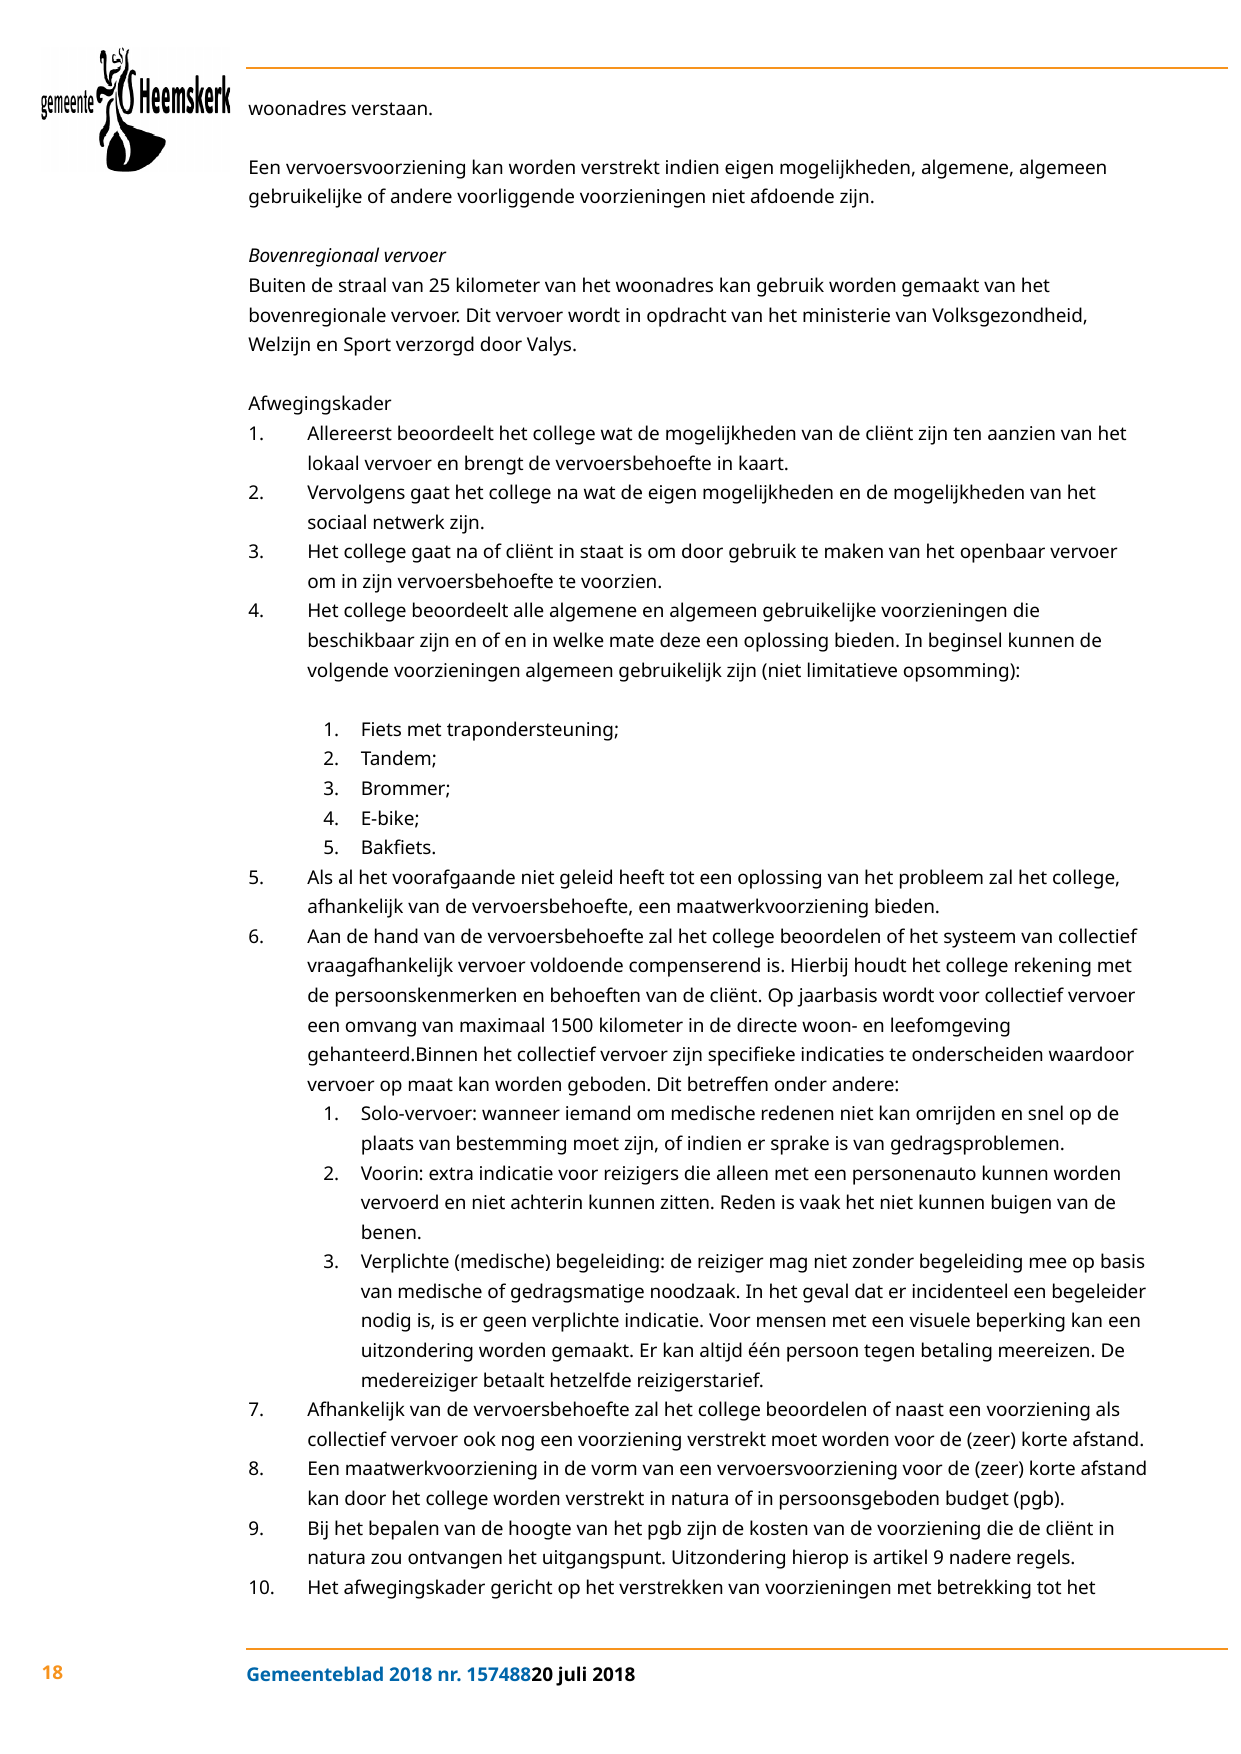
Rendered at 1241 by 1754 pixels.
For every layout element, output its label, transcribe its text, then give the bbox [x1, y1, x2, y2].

list Bij het bepalen van de hoogte van het pgb zijn de kosten van de voorziening die de cliënt in natura zou ontvangen het uitgangspunt. Uitzondering hierop is artikel 9 nadere regels. [248, 1515, 1152, 1570]
list Een maatwerkvoorziening in de vorm van een vervoersvoorziening voor de (zeer) korte afstand kan door het college worden verstrekt in natura of in persoonsgeboden budget (pgb). [248, 1456, 1152, 1511]
text Een vervoersvoorziening kan worden verstrekt indien eigen mogelijkheden, algemene, algemeen gebruikelijke of andere voorliggende voorzieningen niet afdoende zijn. [248, 154, 1152, 209]
list Verplichte (medische) begeleiding: de reiziger mag niet zonder begeleiding mee op basis van medische of gedragsmatige noodzaak. In het geval dat er incidenteel een begeleider nodig is, is er geen verplichte indicatie. Voor mensen met een visuele beperking kan een uitzondering worden gemaakt. Er kan altijd één persoon tegen betaling meereizen. De medereiziger betaalt hetzelfde reizigerstarief. [323, 1248, 1152, 1393]
list Bakfiets. [323, 834, 1152, 860]
list Fiets met trapondersteuning; [323, 716, 1152, 742]
list Voorin: extra indicatie voor reizigers die alleen met een personenauto kunnen worden vervoerd en niet achterin kunnen zitten. Reden is vaak het niet kunnen buigen van de benen. [323, 1160, 1152, 1245]
text Afwegingskader [248, 391, 1152, 416]
list Solo-vervoer: wanneer iemand om medische redenen niet kan omrijden en snel op de plaats van bestemming moet zijn, of indien er sprake is van gedragsproblemen. [323, 1101, 1152, 1156]
list Vervolgens gaat het college na wat de eigen mogelijkheden en de mogelijkheden van het sociaal netwerk zijn. [248, 479, 1152, 535]
list Als al het voorafgaande niet geleid heeft tot een oplossing van het probleem zal het college, afhankelijk van de vervoersbehoefte, een maatwerkvoorziening bieden. [248, 864, 1152, 919]
list Tandem; [323, 746, 1152, 771]
text Buiten de straal van 25 kilometer van het woonadres kan gebruik worden gemaakt van het bovenregionale vervoer. Dit vervoer wordt in opdracht van het ministerie van Volksgezondheid, Welzijn en Sport verzorgd door Valys. [248, 272, 1152, 357]
list Afhankelijk van de vervoersbehoefte zal het college beoordelen of naast een voorziening als collectief vervoer ook nog een voorziening verstrekt moet worden voor de (zeer) korte afstand. [248, 1396, 1152, 1452]
picture [41, 47, 231, 172]
list Het college beoordeelt alle algemene en algemeen gebruikelijke voorzieningen die beschikbaar zijn en of en in welke mate deze een oplossing bieden. In beginsel kunnen de volgende voorzieningen algemeen gebruikelijk zijn (niet limitatieve opsomming): [248, 598, 1152, 683]
text Bovenregionaal vervoer [248, 243, 1152, 268]
list Aan de hand van de vervoersbehoefte zal het college beoordelen of het systeem van collectief vraagafhankelijk vervoer voldoende compenserend is. Hierbij houdt het college rekening met de persoonskenmerken en behoeften van de cliënt. Op jaarbasis wordt voor collectief vervoer een omvang van maximaal 1500 kilometer in de directe woon- en leefomgeving gehanteerd.Binnen het collectief vervoer zijn specifieke indicaties te onderscheiden waardoor vervoer op maat kan worden geboden. Dit betreffen onder andere: [248, 923, 1152, 1097]
list Het college gaat na of cliënt in staat is om door gebruik te maken van het openbaar vervoer om in zijn vervoersbehoefte te voorzien. [248, 538, 1152, 594]
list Allereerst beoordeelt het college wat de mogelijkheden van de cliënt zijn ten aanzien van het lokaal vervoer en brengt de vervoersbehoefte in kaart. [248, 420, 1152, 476]
list Het afwegingskader gericht op het verstrekken van voorzieningen met betrekking tot het [248, 1574, 1152, 1600]
list Brommer; [323, 775, 1152, 801]
list E-bike; [323, 805, 1152, 831]
text woonadres verstaan. [248, 95, 1152, 121]
